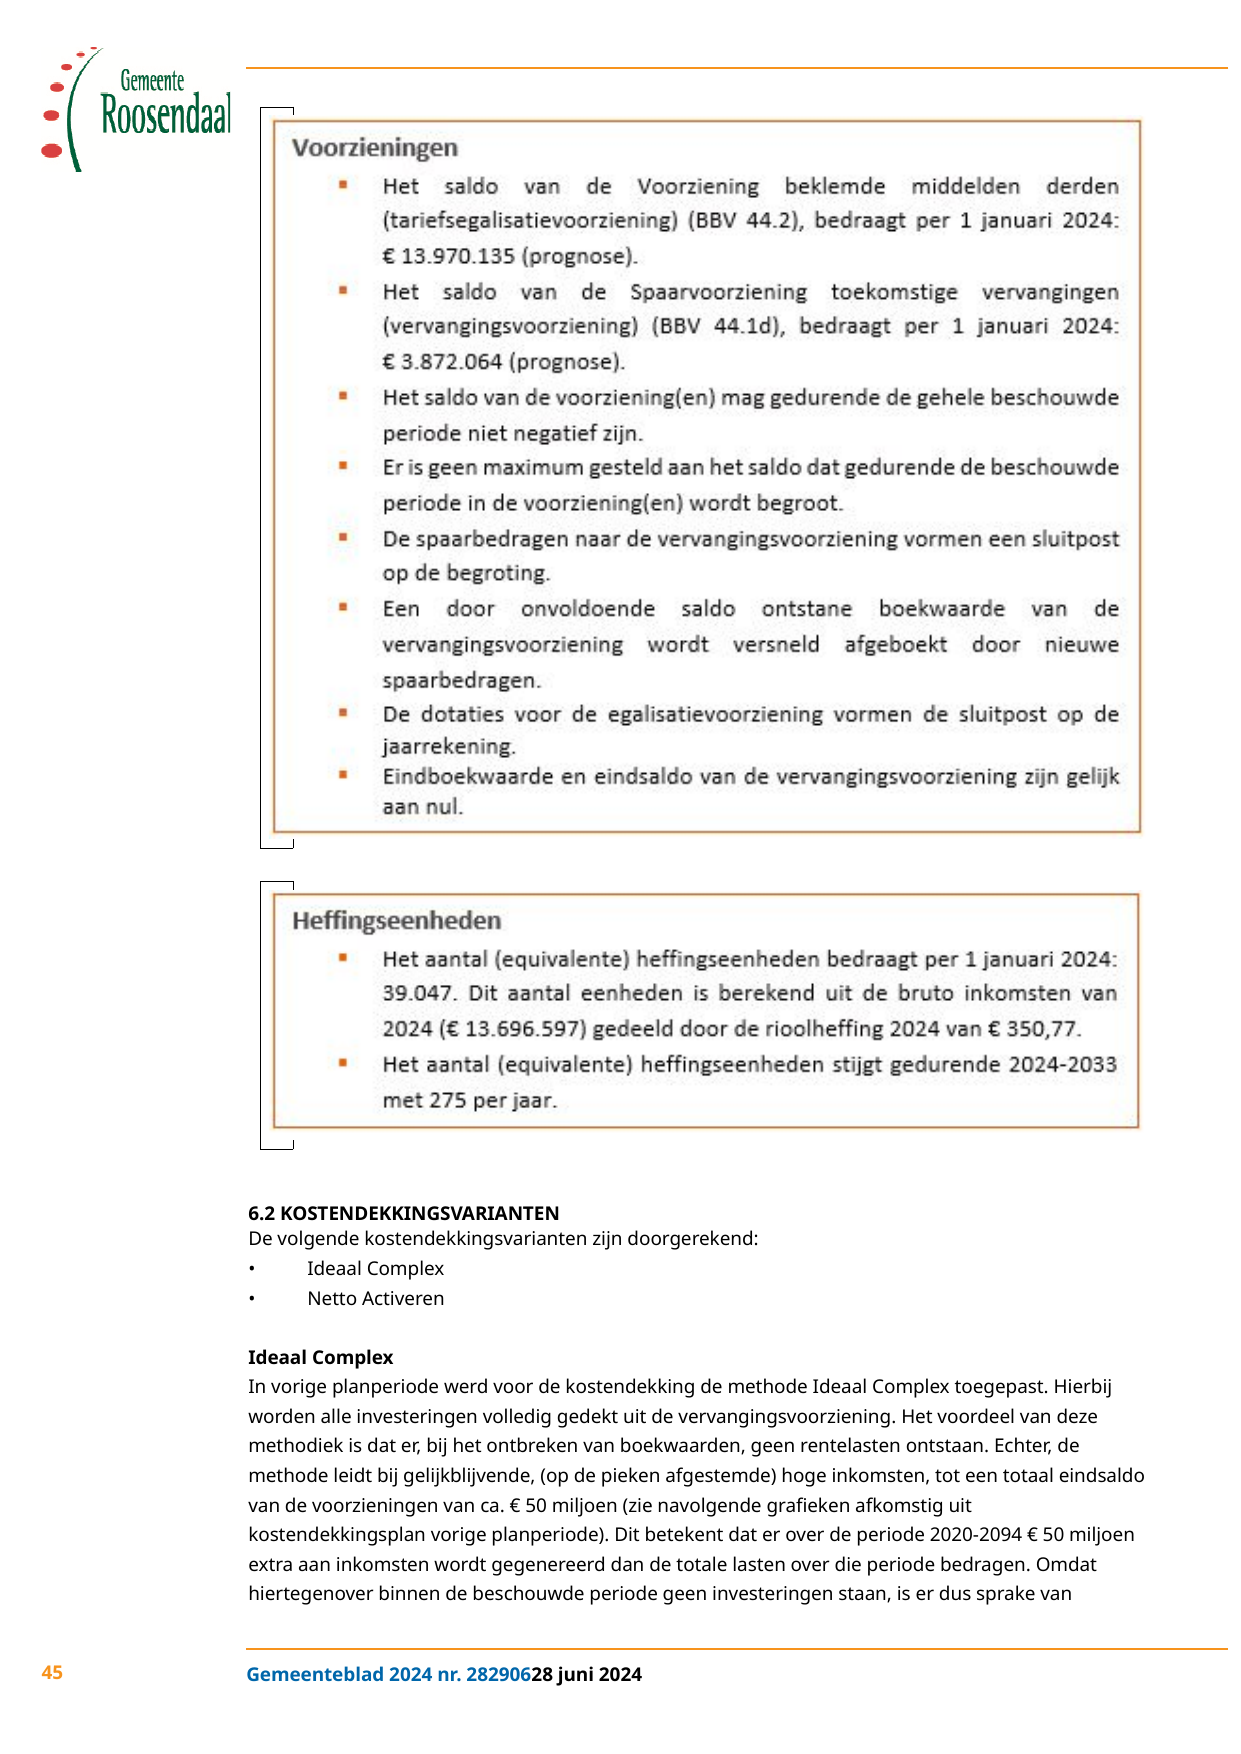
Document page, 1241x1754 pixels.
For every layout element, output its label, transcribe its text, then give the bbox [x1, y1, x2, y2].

text Ideaal Complex [248, 1344, 1152, 1370]
text 6.2 KOSTENDEKKINGSVARIANTEN [248, 1200, 1152, 1226]
picture [268, 890, 1149, 1140]
text De volgende kostendekkingsvarianten zijn doorgerekend: [248, 1226, 1152, 1251]
text In vorige planperiode werd voor de kostendekking de methode Ideaal Complex toegepast. Hierbij worden alle investeringen volledig gedekt uit de vervangingsvoorziening. Het voordeel van deze methodiek is dat er, bij het ontbreken van boekwaarden, geen rentelasten ontstaan. Echter, de methode leidt bij gelijkblijvende, (op de pieken afgestemde) hoge inkomsten, tot een totaal eindsaldo van de voorzieningen van ca. € 50 miljoen (zie navolgende grafieken afkomstig uit kostendekkingsplan vorige planperiode). Dit betekent dat er over de periode 2020-2094 € 50 miljoen extra aan inkomsten wordt gegenereerd dan de totale lasten over die periode bedragen. Omdat hiertegenover binnen de beschouwde periode geen investeringen staan, is er dus sprake van [248, 1373, 1152, 1606]
list Ideaal Complex [248, 1255, 1152, 1281]
picture [268, 115, 1149, 839]
picture [41, 47, 231, 172]
list Netto Activeren [248, 1285, 1152, 1311]
